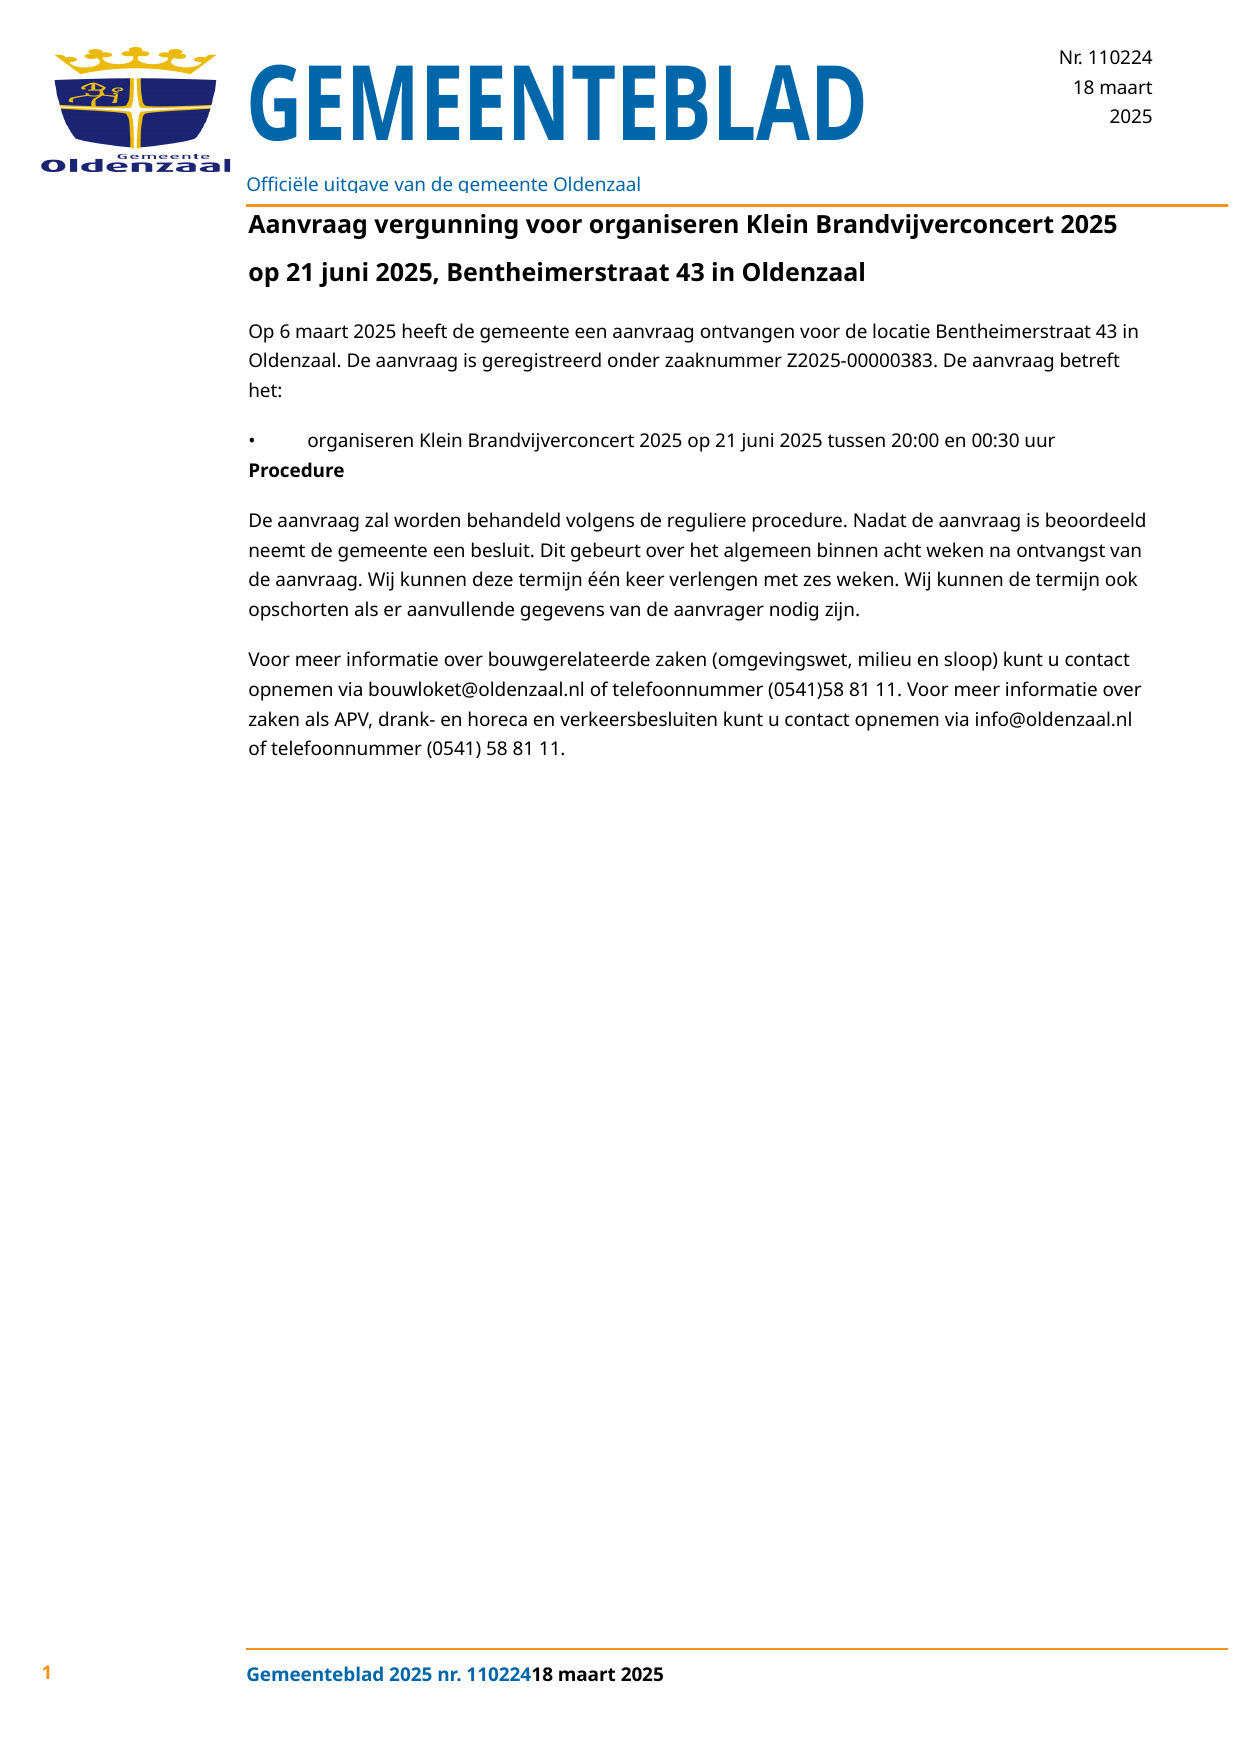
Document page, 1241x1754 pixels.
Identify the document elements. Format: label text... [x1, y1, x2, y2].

list organiseren Klein Brandvijverconcert 2025 op 21 juni 2025 tussen 20:00 en 00:30 uur [248, 427, 1152, 453]
text Op 6 maart 2025 heeft de gemeente een aanvraag ontvangen voor de locatie Bentheimerstraat 43 in Oldenzaal. De aanvraag is geregistreerd onder zaaknummer Z2025-00000383. De aanvraag betreft het: [248, 318, 1152, 403]
text De aanvraag zal worden behandeld volgens de reguliere procedure. Nadat de aanvraag is beoordeeld neemt de gemeente een besluit. Dit gebeurt over het algemeen binnen acht weken na ontvangst van de aanvraag. Wij kunnen deze termijn één keer verlengen met zes weken. Wij kunnen de termijn ook opschorten als er aanvullende gegevens van de aanvrager nodig zijn. [248, 507, 1152, 622]
text Voor meer informatie over bouwgerelateerde zaken (omgevingswet, milieu en sloop) kunt u contact opnemen via bouwloket@oldenzaal.nl of telefoonnummer (0541)58 81 11. Voor meer informatie over zaken als APV, drank- en horeca en verkeersbesluiten kunt u contact opnemen via info@oldenzaal.nl of telefoonnummer (0541) 58 81 11. [248, 647, 1152, 761]
text Procedure [248, 457, 1152, 483]
picture [41, 47, 231, 172]
text Aanvraag vergunning voor organiseren Klein Brandvijverconcert 2025 op 21 juni 2025, Bentheimerstraat 43 in Oldenzaal [248, 207, 1152, 288]
